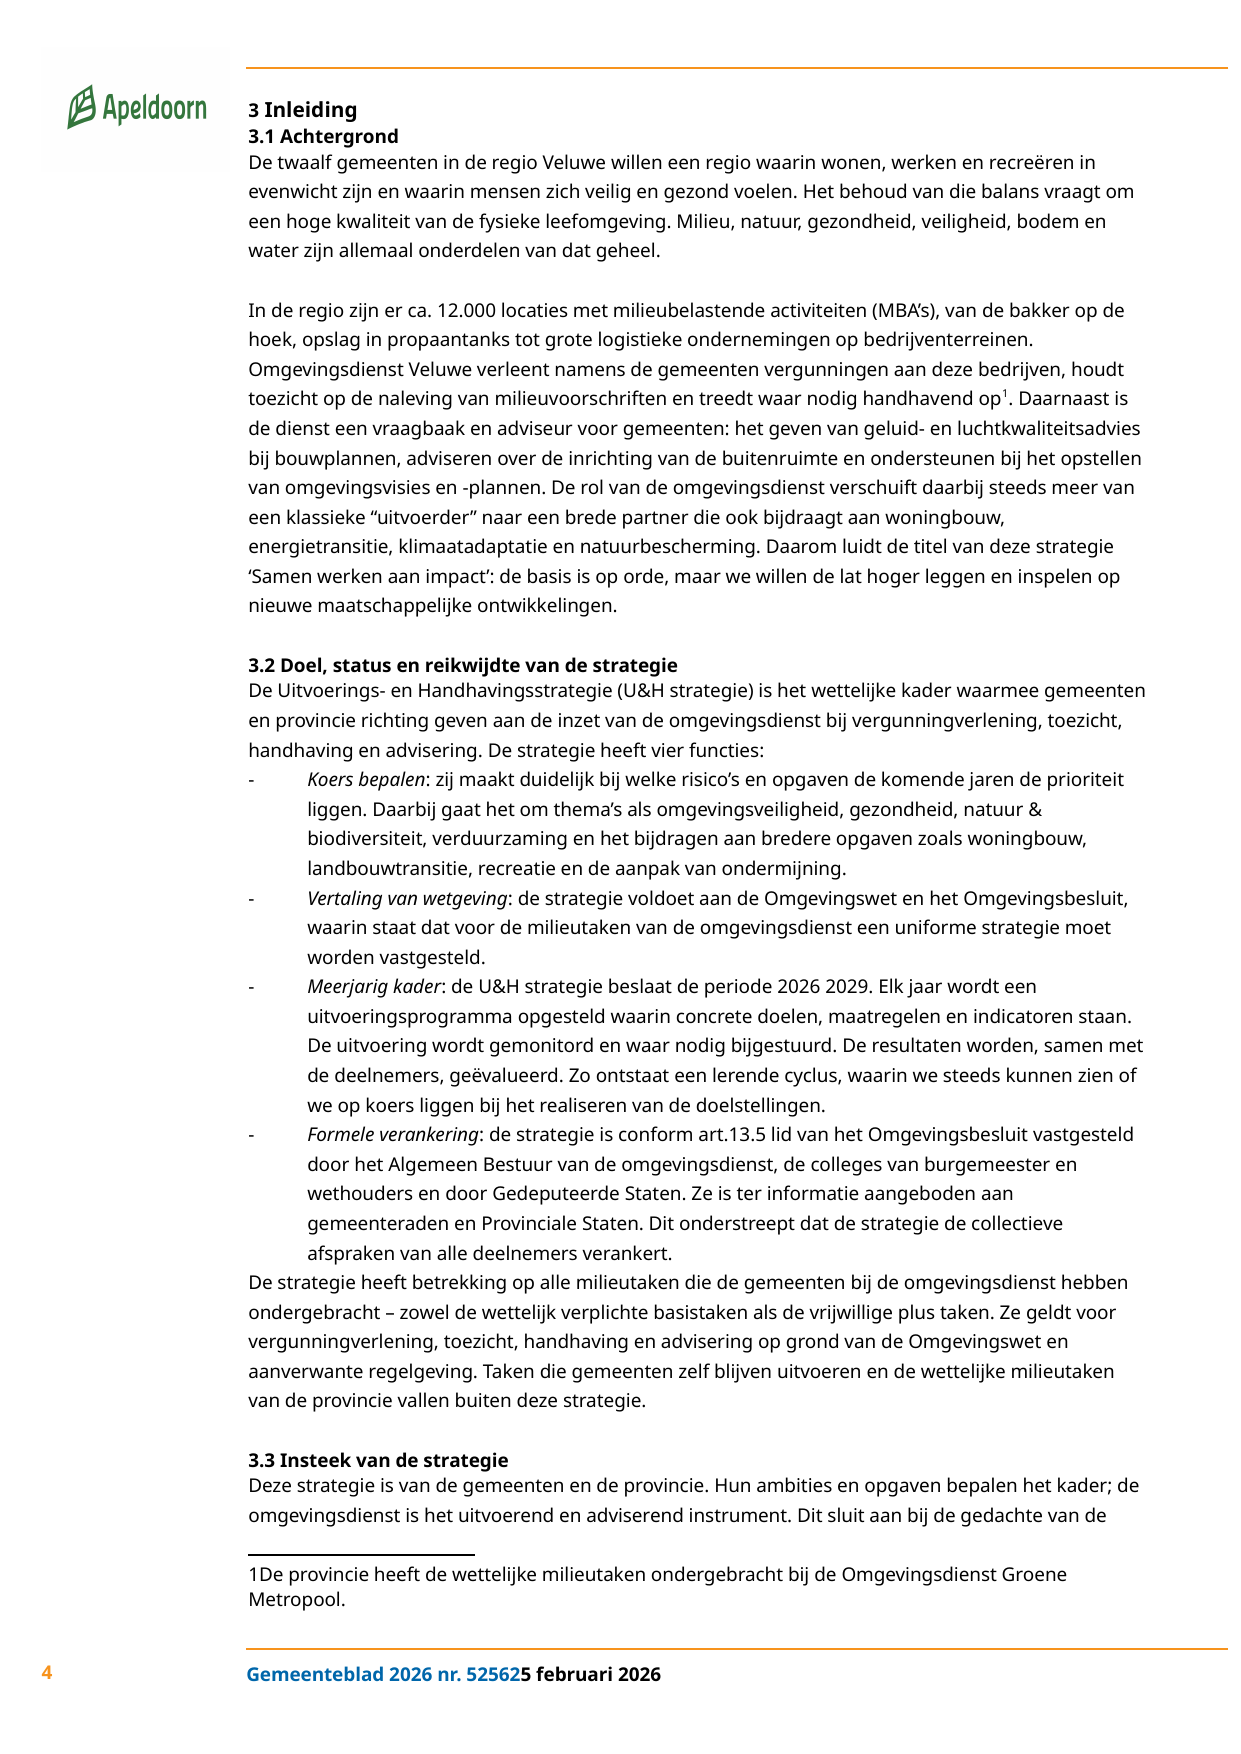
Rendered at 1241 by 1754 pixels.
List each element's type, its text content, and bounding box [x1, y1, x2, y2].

text De twaalf gemeenten in de regio Veluwe willen een regio waarin wonen, werken en recreëren in evenwicht zijn en waarin mensen zich veilig en gezond voelen. Het behoud van die balans vraagt om een hoge kwaliteit van de fysieke leefomgeving. Milieu, natuur, gezondheid, veiligheid, bodem en water zijn allemaal onderdelen van dat geheel. [248, 149, 1152, 263]
picture [41, 47, 231, 172]
list Vertaling van wetgeving: de strategie voldoet aan de Omgevingswet en het Omgevingsbesluit, waarin staat dat voor de milieutaken van de omgevingsdienst een uniforme strategie moet worden vastgesteld. [248, 885, 1152, 969]
list Koers bepalen: zij maakt duidelijk bij welke risico’s en opgaven de komende jaren de prioriteit liggen. Daarbij gaat het om thema’s als omgevingsveiligheid, gezondheid, natuur & biodiversiteit, verduurzaming en het bijdragen aan bredere opgaven zoals woningbouw, landbouwtransitie, recreatie en de aanpak van ondermijning. [248, 766, 1152, 881]
text 3 Inleiding [248, 95, 1152, 123]
text De Uitvoerings- en Handhavingsstrategie (U&H strategie) is het wettelijke kader waarmee gemeenten en provincie richting geven aan de inzet van de omgevingsdienst bij vergunningverlening, toezicht, handhaving en advisering. De strategie heeft vier functies: [248, 678, 1152, 762]
list Meerjarig kader: de U&H strategie beslaat de periode 2026 2029. Elk jaar wordt een uitvoeringsprogramma opgesteld waarin concrete doelen, maatregelen en indicatoren staan. De uitvoering wordt gemonitord en waar nodig bijgestuurd. De resultaten worden, samen met de deelnemers, geëvalueerd. Zo ontstaat een lerende cyclus, waarin we steeds kunnen zien of we op koers liggen bij het realiseren van de doelstellingen. [248, 973, 1152, 1117]
text 3.1 Achtergrond [248, 123, 1152, 149]
text Deze strategie is van de gemeenten en de provincie. Hun ambities en opgaven bepalen het kader; de omgevingsdienst is het uitvoerend en adviserend instrument. Dit sluit aan bij de gedachte van de [248, 1472, 1152, 1528]
text De strategie heeft betrekking op alle milieutaken die de gemeenten bij de omgevingsdienst hebben ondergebracht – zowel de wettelijk verplichte basistaken als de vrijwillige plus taken. Ze geldt voor vergunningverlening, toezicht, handhaving en advisering op grond van de Omgevingswet en aanverwante regelgeving. Taken die gemeenten zelf blijven uitvoeren en de wettelijke milieutaken van de provincie vallen buiten deze strategie. [248, 1269, 1152, 1413]
text 3.2 Doel, status en reikwijdte van de strategie [248, 652, 1152, 678]
list Formele verankering: de strategie is conform art.13.5 lid van het Omgevingsbesluit vastgesteld door het Algemeen Bestuur van de omgevingsdienst, de colleges van burgemeester en wethouders en door Gedeputeerde Staten. Ze is ter informatie aangeboden aan gemeenteraden en Provinciale Staten. Dit onderstreept dat de strategie de collectieve afspraken van alle deelnemers verankert. [248, 1121, 1152, 1265]
text De provincie heeft de wettelijke milieutaken ondergebracht bij de Omgevingsdienst Groene Metropool. [248, 1561, 1152, 1612]
text 3.3 Insteek van de strategie [248, 1447, 1152, 1472]
text In de regio zijn er ca. 12.000 locaties met milieubelastende activiteiten (MBA’s), van de bakker op de hoek, opslag in propaantanks tot grote logistieke ondernemingen op bedrijventerreinen. Omgevingsdienst Veluwe verleent namens de gemeenten vergunningen aan deze bedrijven, houdt toezicht op de naleving van milieuvoorschriften en treedt waar nodig handhavend op. Daarnaast is de dienst een vraagbaak en adviseur voor gemeenten: het geven van geluid- en luchtkwaliteitsadvies bij bouwplannen, adviseren over de inrichting van de buitenruimte en ondersteunen bij het opstellen van omgevingsvisies en -plannen. De rol van de omgevingsdienst verschuift daarbij steeds meer van een klassieke “uitvoerder” naar een brede partner die ook bijdraagt aan woningbouw, energietransitie, klimaatadaptatie en natuurbescherming. Daarom luidt de titel van deze strategie ‘Samen werken aan impact’: de basis is op orde, maar we willen de lat hoger leggen en inspelen op nieuwe maatschappelijke ontwikkelingen. [248, 297, 1152, 618]
